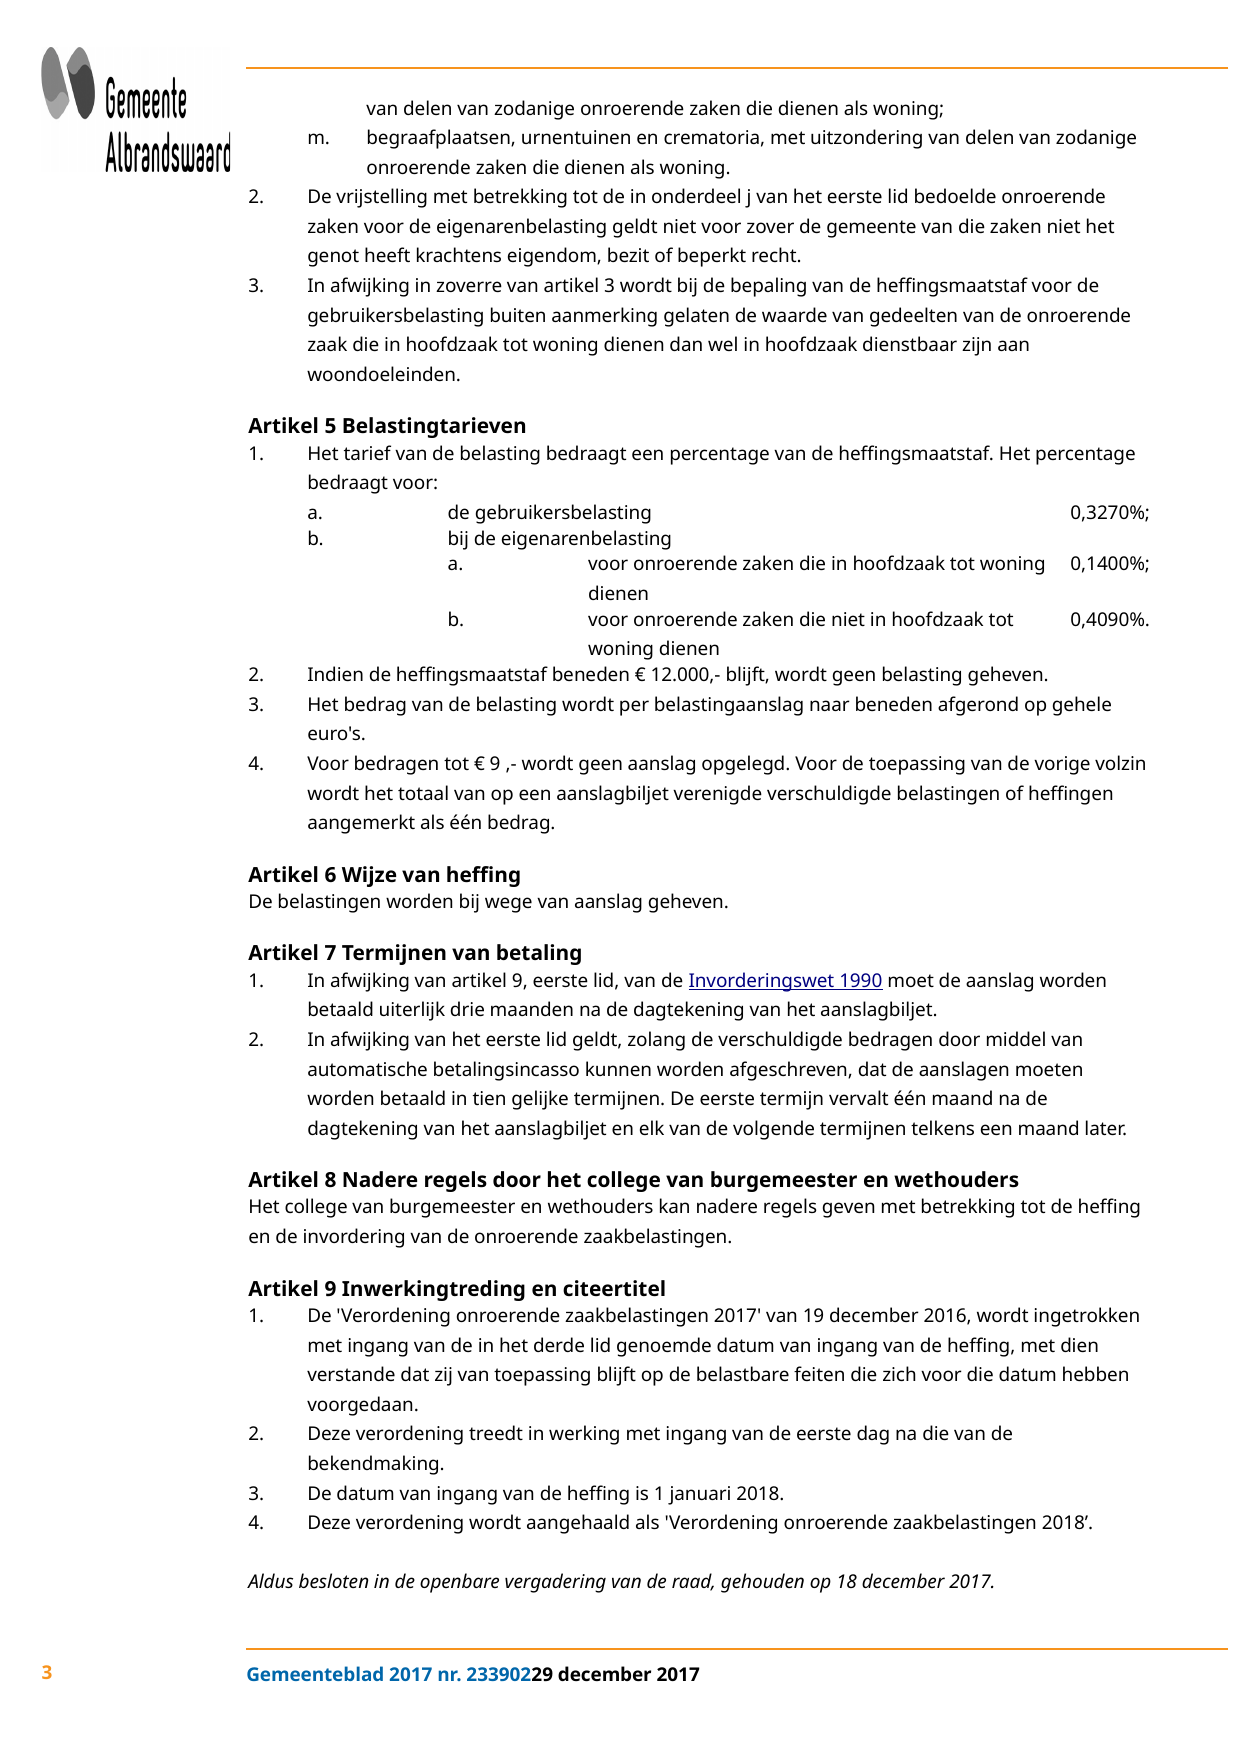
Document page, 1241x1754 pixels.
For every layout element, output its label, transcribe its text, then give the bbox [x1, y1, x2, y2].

table_cell b. [307, 525, 447, 551]
list Het bedrag van de belasting wordt per belastingaanslag naar beneden afgerond op gehele euro's. [248, 691, 1152, 746]
table_cell 0,4090%. [1070, 606, 1211, 661]
list begraafplaatsen, urnentuinen en crematoria, met uitzondering van delen van zodanige onroerende zaken die dienen als woning. [307, 124, 1152, 180]
list van delen van zodanige onroerende zaken die dienen als woning; [307, 95, 1152, 121]
text Artikel 9 Inwerkingtreding en citeertitel [248, 1274, 1152, 1302]
table_cell voor onroerende zaken die in hoofdzaak tot woning dienen [588, 551, 1070, 606]
table_cell [307, 606, 447, 661]
list De 'Verordening onroerende zaakbelastingen 2017' van 19 december 2016, wordt ingetrokken met ingang van de in het derde lid genoemde datum van ingang van de heffing, met dien verstande dat zij van toepassing blijft op de belastbare feiten die zich voor die datum hebben voorgedaan. [248, 1302, 1152, 1417]
list Voor bedragen tot € 9 ,- wordt geen aanslag opgelegd. Voor de toepassing van de vorige volzin wordt het totaal van op een aanslagbiljet verenigde verschuldigde belastingen of heffingen aangemerkt als één bedrag. [248, 750, 1152, 835]
table_cell 0,1400%; [1070, 551, 1211, 606]
list Deze verordening treedt in werking met ingang van de eerste dag na die van de bekendmaking. [248, 1421, 1152, 1476]
table_cell b. [448, 606, 588, 661]
table_header a. [307, 499, 447, 525]
table_cell a. [448, 551, 588, 606]
table_header de gebruikersbelasting [448, 499, 1070, 525]
list Het tarief van de belasting bedraagt een percentage van de heffingsmaatstaf. Het percentage bedraagt voor: [248, 440, 1152, 495]
text Aldus besloten in de openbare vergadering van de raad, gehouden op 18 december 2017. [248, 1568, 1152, 1594]
table_cell voor onroerende zaken die niet in hoofdzaak tot woning dienen [588, 606, 1070, 661]
list In afwijking van artikel 9, eerste lid, van de Invorderingswet 1990 moet de aanslag worden betaald uiterlijk drie maanden na de dagtekening van het aanslagbiljet. [248, 967, 1152, 1022]
list Deze verordening wordt aangehaald als 'Verordening onroerende zaakbelastingen 2018’. [248, 1509, 1152, 1535]
list In afwijking in zoverre van artikel 3 wordt bij de bepaling van de heffingsmaatstaf voor de gebruikersbelasting buiten aanmerking gelaten de waarde van gedeelten van de onroerende zaak die in hoofdzaak tot woning dienen dan wel in hoofdzaak dienstbaar zijn aan woondoeleinden. [248, 272, 1152, 387]
table_cell [307, 551, 447, 606]
list Indien de heffingsmaatstaf beneden € 12.000,- blijft, wordt geen belasting geheven. [248, 661, 1152, 687]
text Het college van burgemeester en wethouders kan nadere regels geven met betrekking tot de heffing en de invordering van de onroerende zaakbelastingen. [248, 1194, 1152, 1249]
table_header 0,3270%; [1070, 499, 1211, 525]
picture [41, 47, 231, 172]
text De belastingen worden bij wege van aanslag geheven. [248, 888, 1152, 914]
text Artikel 8 Nadere regels door het college van burgemeester en wethouders [248, 1165, 1152, 1194]
list In afwijking van het eerste lid geldt, zolang de verschuldigde bedragen door middel van automatische betalingsincasso kunnen worden afgeschreven, dat de aanslagen moeten worden betaald in tien gelijke termijnen. De eerste termijn vervalt één maand na de dagtekening van het aanslagbiljet en elk van de volgende termijnen telkens een maand later. [248, 1026, 1152, 1141]
text Artikel 5 Belastingtarieven [248, 411, 1152, 440]
text Artikel 6 Wijze van heffing [248, 860, 1152, 888]
list De vrijstelling met betrekking tot de in onderdeel j van het eerste lid bedoelde onroerende zaken voor de eigenarenbelasting geldt niet voor zover de gemeente van die zaken niet het genot heeft krachtens eigendom, bezit of beperkt recht. [248, 183, 1152, 268]
table_cell bij de eigenarenbelasting [448, 525, 1070, 551]
table_cell [1070, 525, 1211, 551]
list De datum van ingang van de heffing is 1 januari 2018. [248, 1480, 1152, 1505]
text Artikel 7 Termijnen van betaling [248, 938, 1152, 967]
